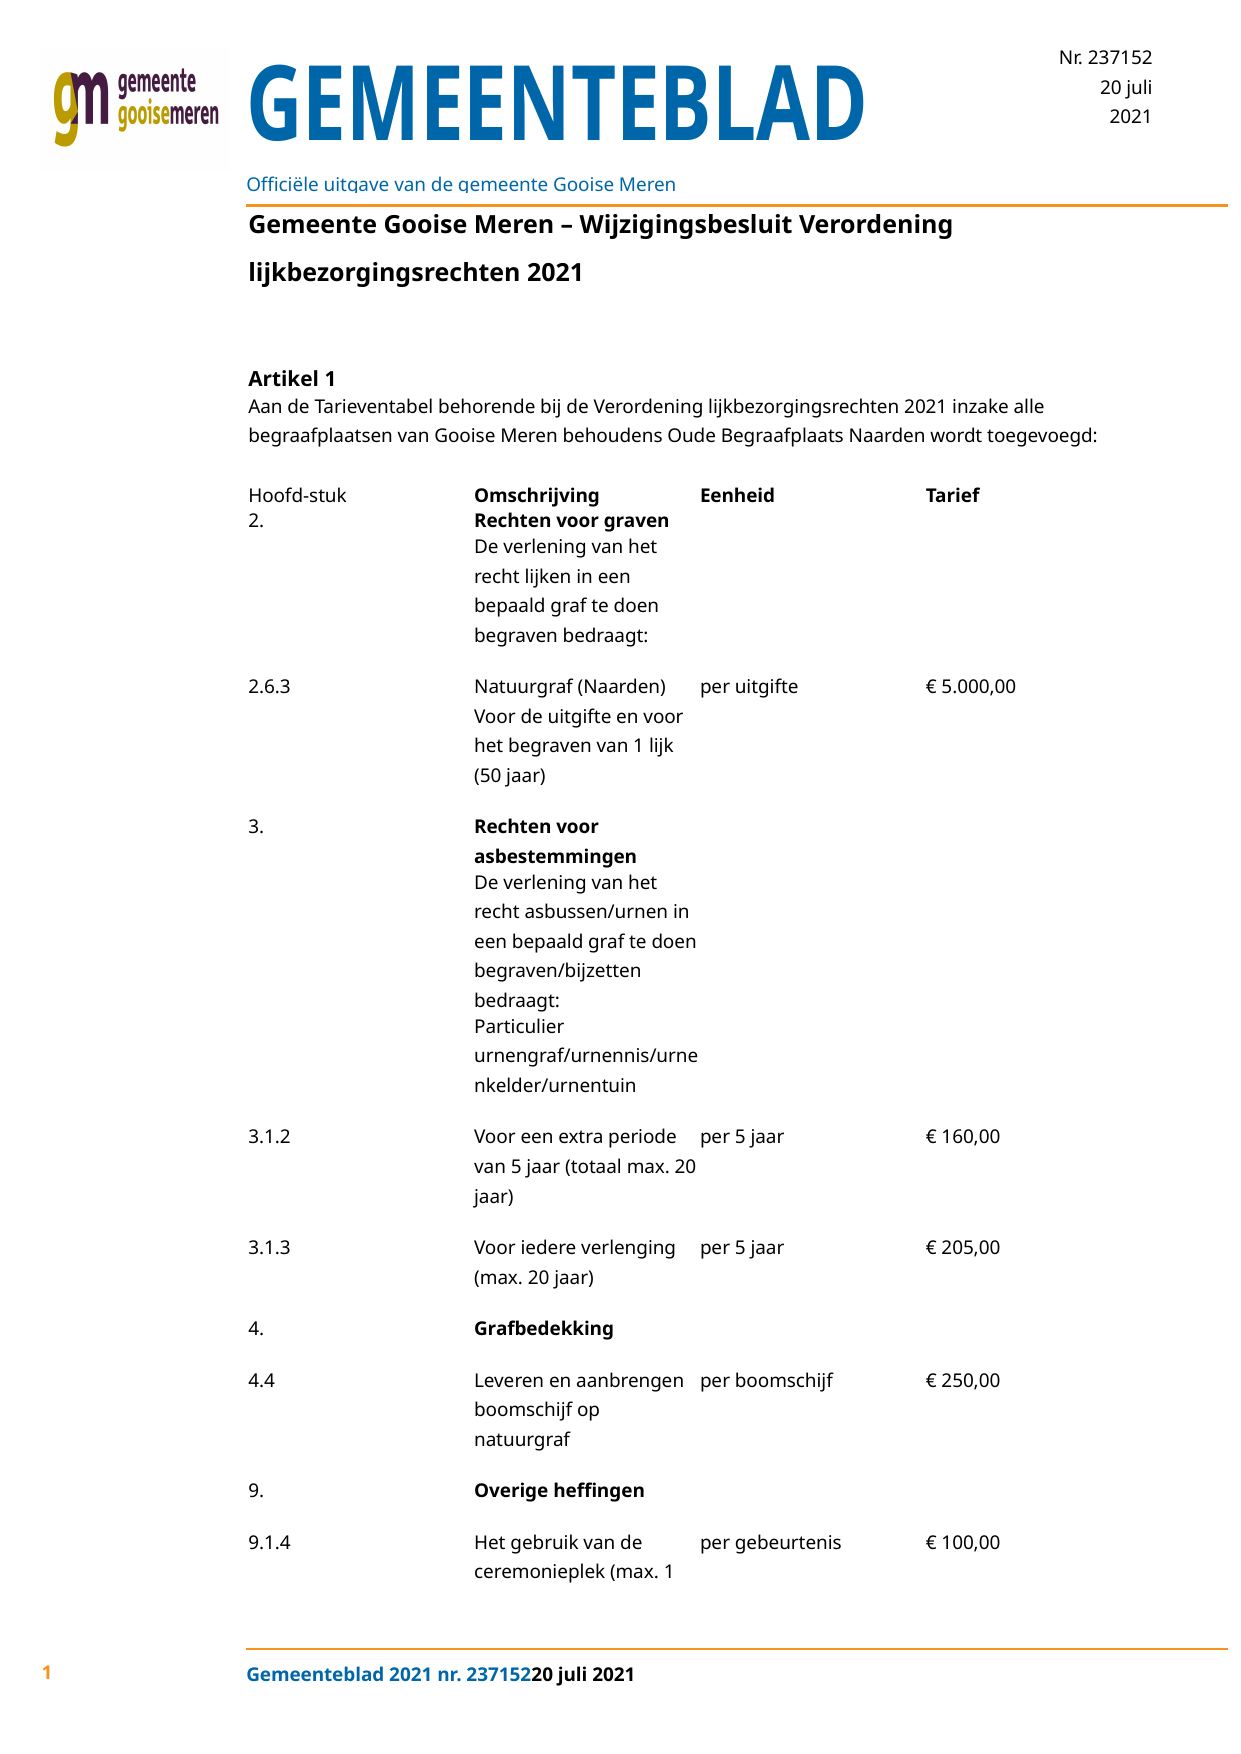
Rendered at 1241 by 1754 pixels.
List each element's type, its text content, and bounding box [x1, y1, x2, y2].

table_cell [700, 1290, 926, 1315]
table_cell 3.1.3 [248, 1234, 474, 1289]
table_cell 9.1.4 [248, 1529, 474, 1584]
table_cell [926, 814, 1152, 869]
table_cell [700, 1503, 926, 1529]
table_cell Rechten voor graven [474, 508, 700, 533]
table_cell Het gebruik van de ceremonieplek (max. 1 [474, 1529, 700, 1584]
picture [41, 47, 231, 172]
table_cell [248, 1209, 474, 1234]
table_cell [474, 788, 700, 814]
table_cell [474, 1098, 700, 1124]
table_cell € 250,00 [926, 1367, 1152, 1452]
table_cell [700, 1209, 926, 1234]
table_cell [700, 508, 926, 533]
table_cell [926, 508, 1152, 533]
table_cell [926, 788, 1152, 814]
table_cell [926, 1209, 1152, 1234]
table_cell per 5 jaar [700, 1124, 926, 1208]
table_cell [700, 1315, 926, 1341]
table_cell [926, 533, 1152, 648]
table_cell [926, 1290, 1152, 1315]
table_cell [700, 1013, 926, 1098]
table_cell [926, 1503, 1152, 1529]
table_cell Voor een extra periode van 5 jaar (totaal max. 20 jaar) [474, 1124, 700, 1208]
table_cell [700, 1341, 926, 1367]
table_cell 4. [248, 1315, 474, 1341]
table_header Omschrijving [474, 482, 700, 507]
table_cell per gebeurtenis [700, 1529, 926, 1584]
table_cell € 205,00 [926, 1234, 1152, 1289]
table_cell Natuurgraf (Naarden) Voor de uitgifte en voor het begraven van 1 lijk (50 jaar) [474, 674, 700, 788]
table_cell [700, 1098, 926, 1124]
text Artikel 1 [248, 364, 1152, 393]
table_cell 2.6.3 [248, 674, 474, 788]
table_cell € 160,00 [926, 1124, 1152, 1208]
table_cell [248, 1503, 474, 1529]
table_cell 3.1.2 [248, 1124, 474, 1208]
table_cell Grafbedekking [474, 1315, 700, 1341]
table_cell [700, 1452, 926, 1477]
table_header Hoofd-stuk [248, 482, 474, 507]
table_cell [926, 1341, 1152, 1367]
table_cell [700, 533, 926, 648]
table_cell per 5 jaar [700, 1234, 926, 1289]
text Aan de Tarieventabel behorende bij de Verordening lijkbezorgingsrechten 2021 inzake alle begraafplaatsen van Gooise Meren behoudens Oude Begraafplaats Naarden wordt toegevoegd: [248, 393, 1152, 448]
table_cell [248, 533, 474, 648]
table_cell Rechten voor asbestemmingen [474, 814, 700, 869]
table_cell [248, 1098, 474, 1124]
table_cell Voor iedere verlenging (max. 20 jaar) [474, 1234, 700, 1289]
table_cell [926, 869, 1152, 1013]
table_cell [248, 648, 474, 673]
table_cell 3. [248, 814, 474, 869]
table_cell [248, 1452, 474, 1477]
table_cell [474, 1503, 700, 1529]
table_cell [248, 1341, 474, 1367]
table_cell 9. [248, 1478, 474, 1503]
table_cell Particulier urnengraf/urnennis/urnenkelder/urnentuin [474, 1013, 700, 1098]
table_cell [926, 648, 1152, 673]
table_cell per uitgifte [700, 674, 926, 788]
table_cell [248, 1013, 474, 1098]
table_cell [474, 1341, 700, 1367]
table_cell [248, 1290, 474, 1315]
table_header Tarief [926, 482, 1152, 507]
table_cell [700, 788, 926, 814]
table_cell 2. [248, 508, 474, 533]
table_cell [700, 1478, 926, 1503]
table_cell [926, 1098, 1152, 1124]
table_cell [700, 648, 926, 673]
table_cell [248, 788, 474, 814]
table_cell [474, 1290, 700, 1315]
table_cell Overige heffingen [474, 1478, 700, 1503]
table_cell [926, 1478, 1152, 1503]
table_cell [700, 814, 926, 869]
table_cell [700, 869, 926, 1013]
table_cell 4.4 [248, 1367, 474, 1452]
table_cell [926, 1452, 1152, 1477]
table_cell [474, 1209, 700, 1234]
table_cell per boomschijf [700, 1367, 926, 1452]
table_cell [474, 648, 700, 673]
table_cell € 100,00 [926, 1529, 1152, 1584]
text Gemeente Gooise Meren – Wijzigingsbesluit Verordening lijkbezorgingsrechten 2021 [248, 207, 1152, 288]
table_cell Leveren en aanbrengen boomschijf op natuurgraf [474, 1367, 700, 1452]
table_cell [474, 1452, 700, 1477]
table_header Eenheid [700, 482, 926, 507]
table_cell [248, 869, 474, 1013]
table_cell De verlening van het recht lijken in een bepaald graf te doen begraven bedraagt: [474, 533, 700, 648]
table_cell De verlening van het recht asbussen/urnen in een bepaald graf te doen begraven/bijzetten bedraagt: [474, 869, 700, 1013]
table_cell [926, 1013, 1152, 1098]
table_cell € 5.000,00 [926, 674, 1152, 788]
table_cell [926, 1315, 1152, 1341]
